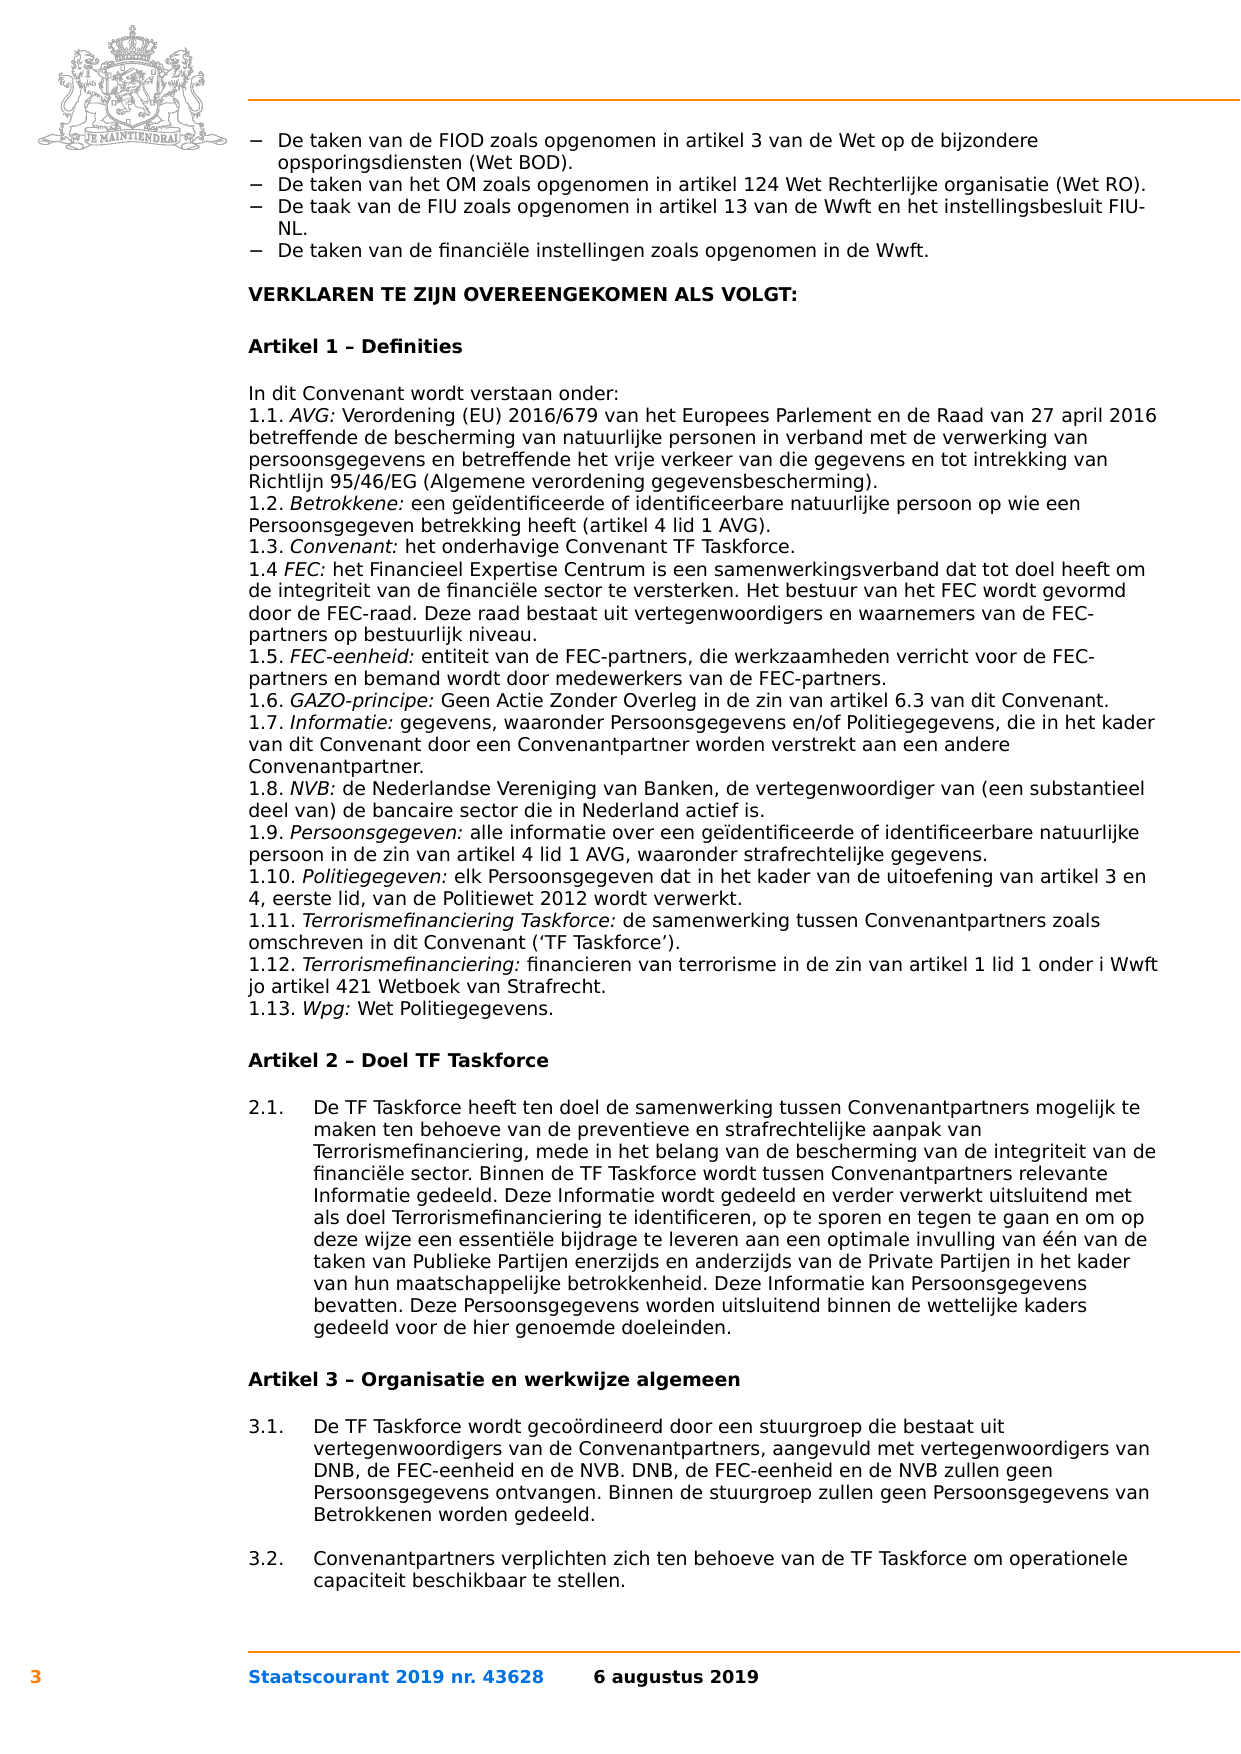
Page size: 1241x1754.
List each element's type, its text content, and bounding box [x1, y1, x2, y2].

text − De taken van de financiële instellingen zoals opgenomen in de Wwft. [248, 240, 1163, 262]
text 1.12. Terrorismefinanciering: financieren van terrorisme in de zin van artikel 1 lid 1 onder i Wwft jo artikel 421 Wetboek van Strafrecht. [248, 954, 1163, 998]
text 1.3. Convenant: het onderhavige Convenant TF Taskforce. [248, 536, 1163, 558]
text 1.2. Betrokkene: een geïdentificeerde of identificeerbare natuurlijke persoon op wie een Persoonsgegeven betrekking heeft (artikel 4 lid 1 AVG). [248, 492, 1163, 536]
text 2.1. De TF Taskforce heeft ten doel de samenwerking tussen Convenantpartners mogelijk te maken ten behoeve van de preventieve en strafrechtelijke aanpak van Terrorismefinanciering, mede in het belang van de bescherming van de integriteit van de financiële sector. Binnen de TF Taskforce wordt tussen Convenantpartners relevante Informatie gedeeld. Deze Informatie wordt gedeeld en verder verwerkt uitsluitend met als doel Terrorismefinanciering te identificeren, op te sporen en tegen te gaan en om op deze wijze een essentiële bijdrage te leveren aan een optimale invulling van één van de taken van Publieke Partijen enerzijds en anderzijds van de Private Partijen in het kader van hun maatschappelijke betrokkenheid. Deze Informatie kan Persoonsgegevens bevatten. Deze Persoonsgegevens worden uitsluitend binnen de wettelijke kaders gedeeld voor de hier genoemde doeleinden. [248, 1097, 1163, 1339]
text 1.7. Informatie: gegevens, waaronder Persoonsgegevens en/of Politiegegevens, die in het kader van dit Convenant door een Convenantpartner worden verstrekt aan een andere Convenantpartner. [248, 712, 1163, 778]
text 1.5. FEC-eenheid: entiteit van de FEC-partners, die werkzaamheden verricht voor de FEC-partners en bemand wordt door medewerkers van de FEC-partners. [248, 646, 1163, 690]
text 1.6. GAZO-principe: Geen Actie Zonder Overleg in de zin van artikel 6.3 van dit Convenant. [248, 690, 1163, 712]
text 1.13. Wpg: Wet Politiegegevens. [248, 998, 1163, 1020]
text − De taken van het OM zoals opgenomen in artikel 124 Wet Rechterlijke organisatie (Wet RO). [248, 174, 1163, 196]
text 1.4 FEC: het Financieel Expertise Centrum is een samenwerkingsverband dat tot doel heeft om de integriteit van de financiële sector te versterken. Het bestuur van het FEC wordt gevormd door de FEC-raad. Deze raad bestaat uit vertegenwoordigers en waarnemers van de FEC-partners op bestuurlijk niveau. [248, 558, 1163, 646]
subtitle Artikel 2 – Doel TF Taskforce [248, 1050, 1163, 1072]
text 1.11. Terrorismefinanciering Taskforce: de samenwerking tussen Convenantpartners zoals omschreven in dit Convenant (‘TF Taskforce’). [248, 910, 1163, 954]
text In dit Convenant wordt verstaan onder: [248, 383, 1163, 404]
text 3.1. De TF Taskforce wordt gecoördineerd door een stuurgroep die bestaat uit vertegenwoordigers van de Convenantpartners, aangevuld met vertegenwoordigers van DNB, de FEC-eenheid en de NVB. DNB, de FEC-eenheid en de NVB zullen geen Persoonsgegevens ontvangen. Binnen de stuurgroep zullen geen Persoonsgegevens van Betrokkenen worden gedeeld. [248, 1416, 1163, 1526]
text 1.9. Persoonsgegeven: alle informatie over een geïdentificeerde of identificeerbare natuurlijke persoon in de zin van artikel 4 lid 1 AVG, waaronder strafrechtelijke gegevens. [248, 822, 1163, 866]
subtitle Artikel 3 – Organisatie en werkwijze algemeen [248, 1369, 1163, 1391]
picture [38, 25, 227, 150]
text VERKLAREN TE ZIJN OVEREENGEKOMEN ALS VOLGT: [248, 284, 1163, 306]
text 1.10. Politiegegeven: elk Persoonsgegeven dat in het kader van de uitoefening van artikel 3 en 4, eerste lid, van de Politiewet 2012 wordt verwerkt. [248, 866, 1163, 910]
text 3.2. Convenantpartners verplichten zich ten behoeve van de TF Taskforce om operationele capaciteit beschikbaar te stellen. [248, 1547, 1163, 1591]
text − De taken van de FIOD zoals opgenomen in artikel 3 van de Wet op de bijzondere opsporingsdiensten (Wet BOD). [248, 130, 1163, 174]
text 1.1. AVG: Verordening (EU) 2016/679 van het Europees Parlement en de Raad van 27 april 2016 betreffende de bescherming van natuurlijke personen in verband met de verwerking van persoonsgegevens en betreffende het vrije verkeer van die gegevens en tot intrekking van Richtlijn 95/46/EG (Algemene verordening gegevensbescherming). [248, 404, 1163, 492]
text 1.8. NVB: de Nederlandse Vereniging van Banken, de vertegenwoordiger van (een substantieel deel van) de bancaire sector die in Nederland actief is. [248, 778, 1163, 822]
text − De taak van de FIU zoals opgenomen in artikel 13 van de Wwft en het instellingsbesluit FIU-NL. [248, 196, 1163, 240]
subtitle Artikel 1 – Definities [248, 336, 1163, 358]
